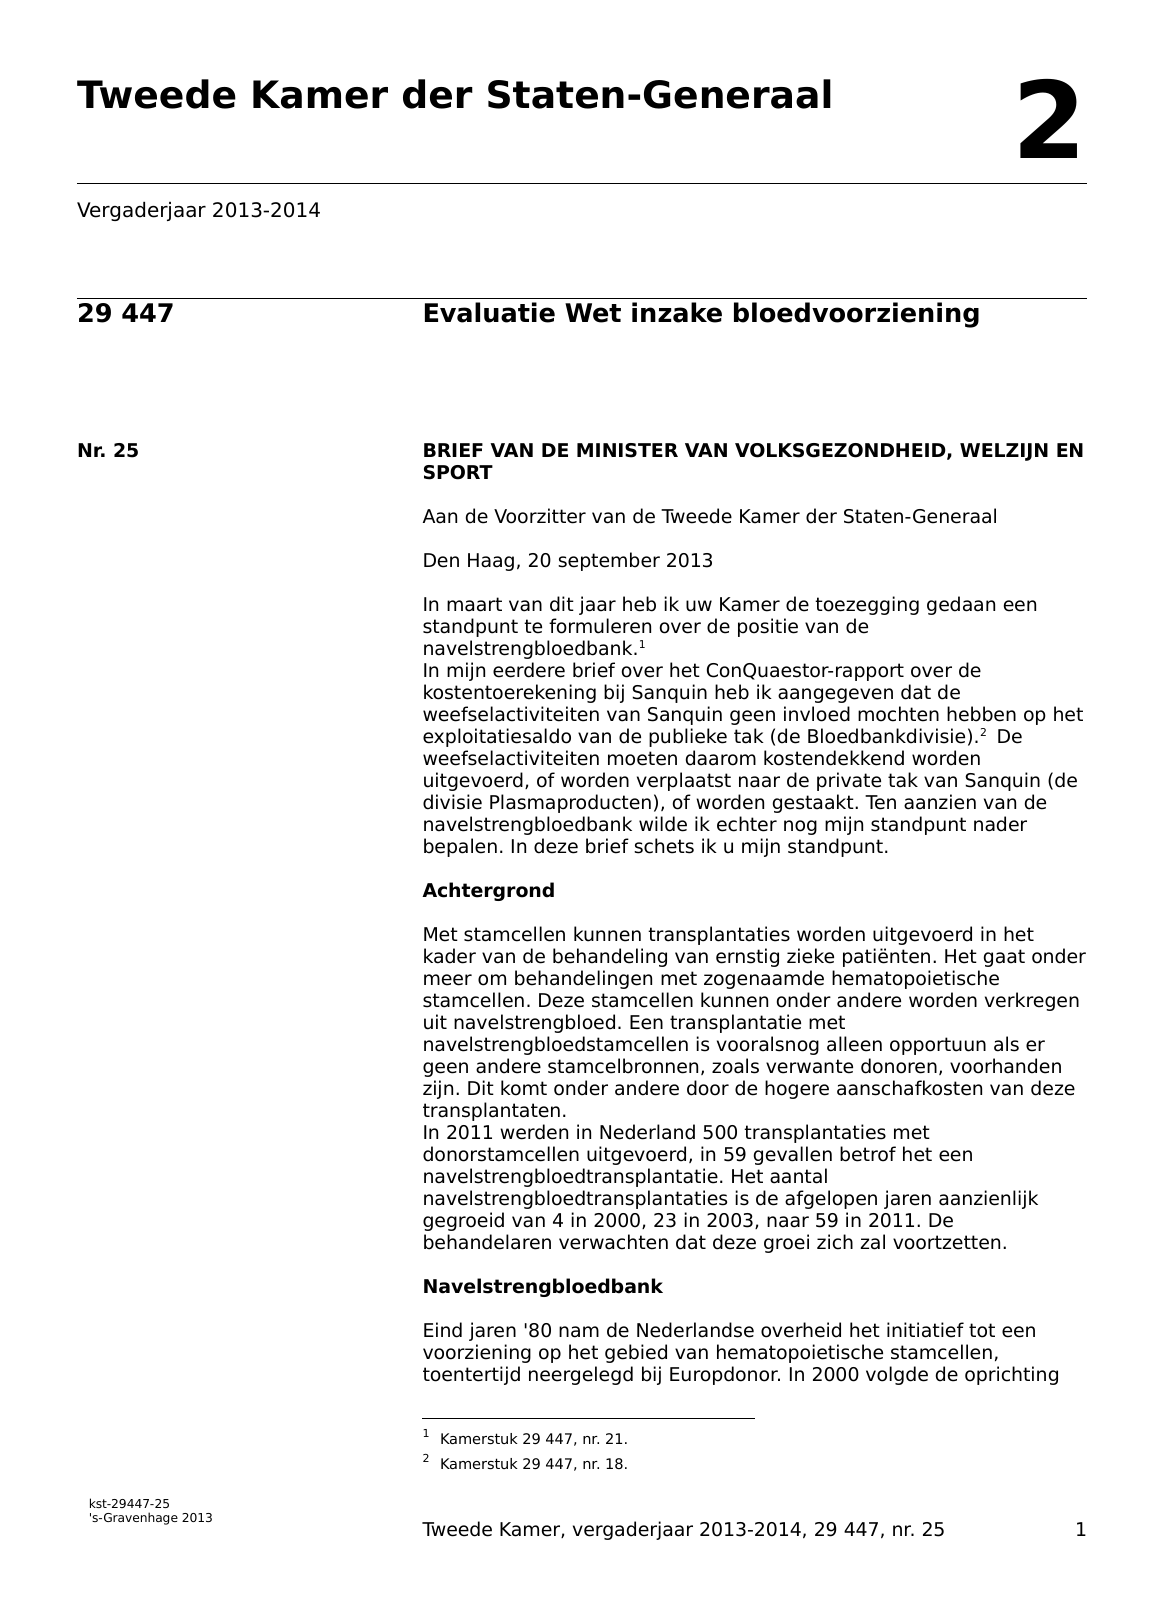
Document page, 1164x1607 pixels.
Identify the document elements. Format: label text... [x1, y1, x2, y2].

text Kamerstuk 29 447, nr. 18. [422, 1452, 1087, 1474]
table_header Tweede Kamer der Staten-Generaal [77, 59, 886, 183]
text kst-29447-25 [88, 1497, 323, 1511]
subtitle 29 447 Evaluatie Wet inzake bloedvoorziening [77, 299, 1087, 329]
text In 2011 werden in Nederland 500 transplantaties met donorstamcellen uitgevoerd, in 59 gevallen betrof het een navelstrengbloedtransplantatie. Het aantal navelstrengbloedtransplantaties is de afgelopen jaren aanzienlijk gegroeid van 4 in 2000, 23 in 2003, naar 59 in 2011. De behandelaren verwachten dat deze groei zich zal voortzetten. [422, 1122, 1087, 1254]
table_cell Vergaderjaar 2013-2014 [77, 184, 1087, 298]
table_header 2 [886, 59, 1087, 183]
subtitle Navelstrengbloedbank [422, 1276, 1087, 1298]
text In mijn eerdere brief over het ConQuaestor-rapport over de kostentoerekening bij Sanquin heb ik aangegeven dat de weefselactiviteiten van Sanquin geen invloed mochten hebben op het exploitatiesaldo van de publieke tak (de Bloedbankdivisie). De weefselactiviteiten moeten daarom kostendekkend worden uitgevoerd, of worden verplaatst naar de private tak van Sanquin (de divisie Plasmaproducten), of worden gestaakt. Ten aanzien van de navelstrengbloedbank wilde ik echter nog mijn standpunt nader bepalen. In deze brief schets ik u mijn standpunt. [422, 660, 1087, 858]
text 's-Gravenhage 2013 [88, 1511, 323, 1525]
subtitle Achtergrond [422, 880, 1087, 902]
subtitle Nr. 25 BRIEF VAN DE MINISTER VAN VOLKSGEZONDHEID, WELZIJN EN SPORT [77, 440, 1087, 484]
text Aan de Voorzitter van de Tweede Kamer der Staten-Generaal [422, 506, 1087, 528]
text Den Haag, 20 september 2013 [422, 550, 1087, 572]
text In maart van dit jaar heb ik uw Kamer de toezegging gedaan een standpunt te formuleren over de positie van de navelstrengbloedbank. [422, 594, 1087, 660]
text Kamerstuk 29 447, nr. 21. [422, 1427, 1087, 1449]
text Met stamcellen kunnen transplantaties worden uitgevoerd in het kader van de behandeling van ernstig zieke patiënten. Het gaat onder meer om behandelingen met zogenaamde hematopoietische stamcellen. Deze stamcellen kunnen onder andere worden verkregen uit navelstrengbloed. Een transplantatie met navelstrengbloedstamcellen is vooralsnog alleen opportuun als er geen andere stamcelbronnen, zoals verwante donoren, voorhanden zijn. Dit komt onder andere door de hogere aanschafkosten van deze transplantaten. [422, 924, 1087, 1122]
text Eind jaren '80 nam de Nederlandse overheid het initiatief tot een voorziening op het gebied van hematopoietische stamcellen, toentertijd neergelegd bij Europdonor. In 2000 volgde de oprichting [422, 1320, 1087, 1386]
